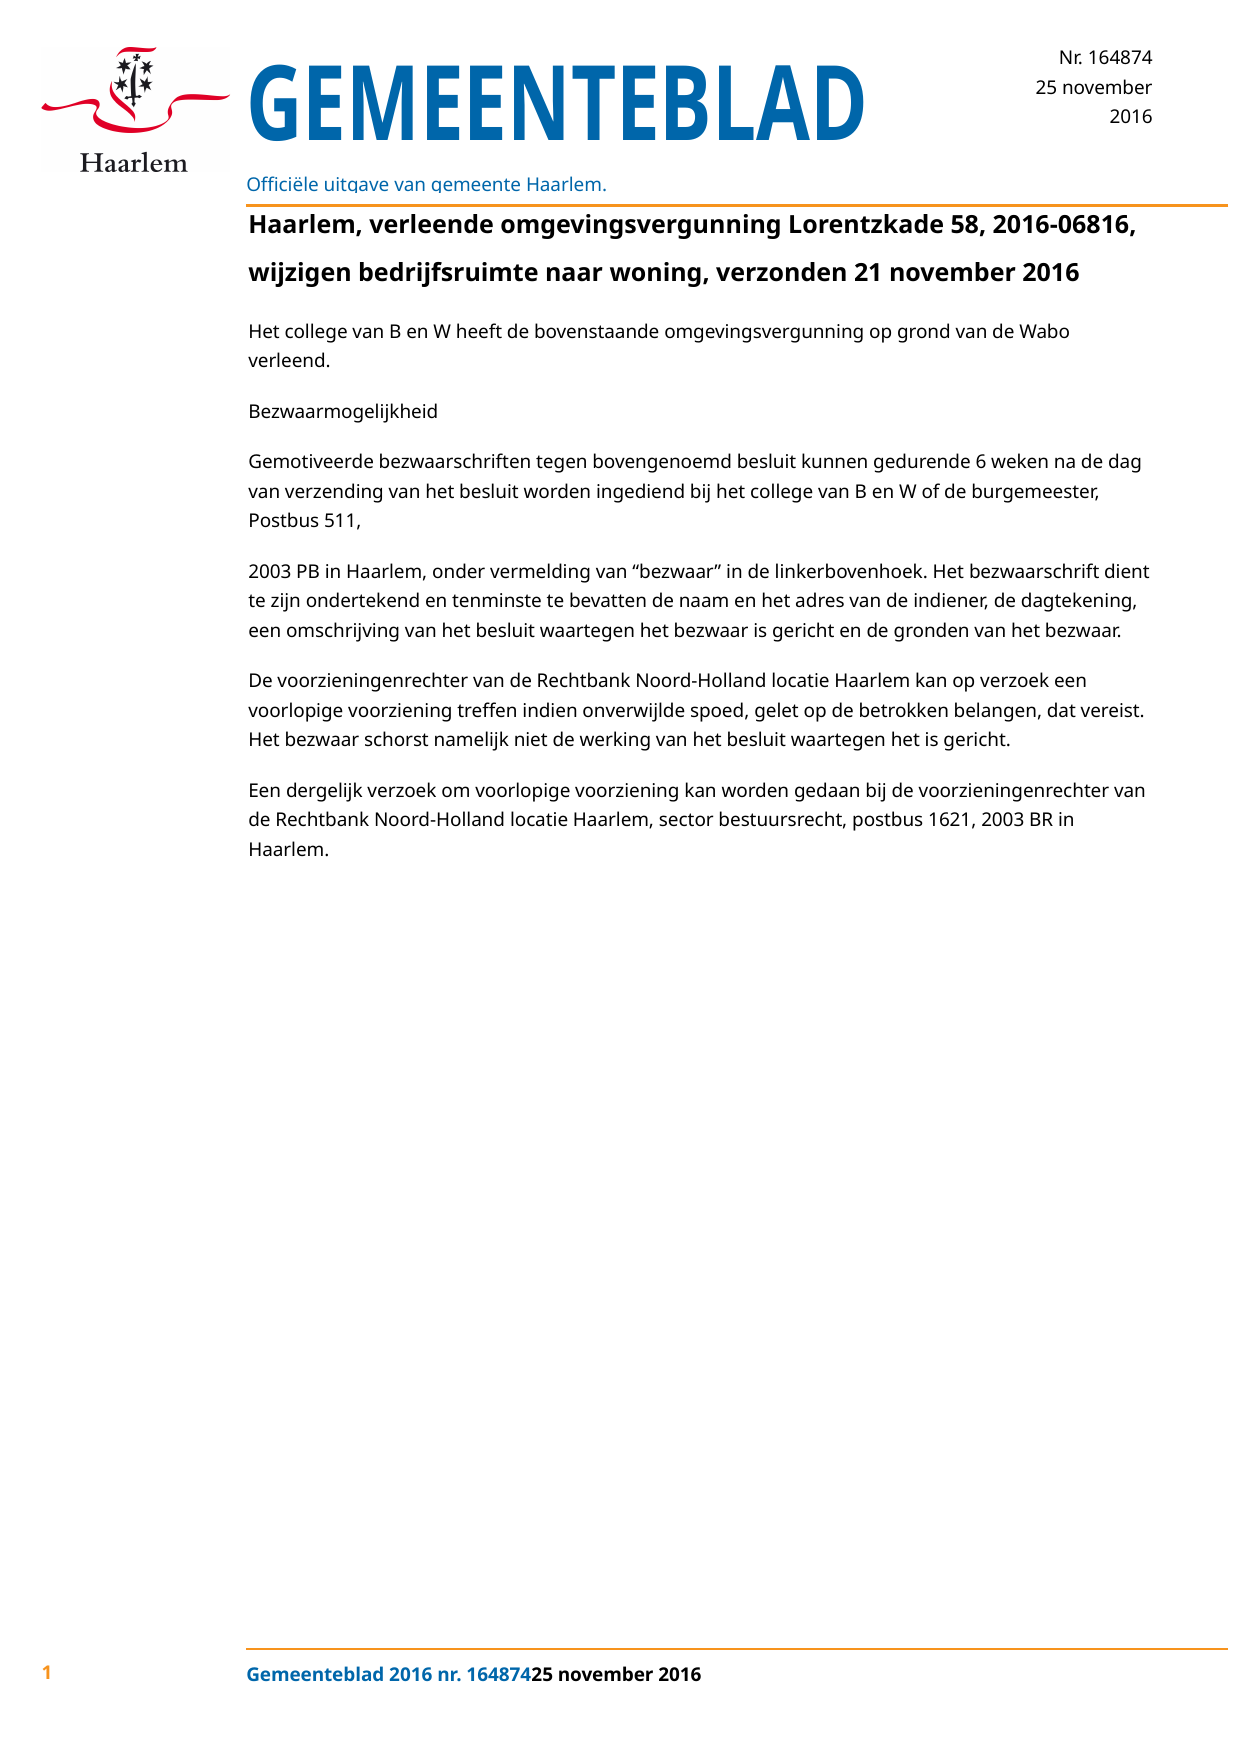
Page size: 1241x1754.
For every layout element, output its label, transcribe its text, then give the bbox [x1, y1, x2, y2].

text 2003 PB in Haarlem, onder vermelding van “bezwaar” in de linkerbovenhoek. Het bezwaarschrift dient te zijn ondertekend en tenminste te bevatten de naam en het adres van de indiener, de dagtekening, een omschrijving van het besluit waartegen het bezwaar is gericht en de gronden van het bezwaar. [248, 558, 1152, 643]
text De voorzieningenrechter van de Rechtbank Noord-Holland locatie Haarlem kan op verzoek een voorlopige voorziening treffen indien onverwijlde spoed, gelet op de betrokken belangen, dat vereist. Het bezwaar schorst namelijk niet de werking van het besluit waartegen het is gericht. [248, 667, 1152, 752]
text Een dergelijk verzoek om voorlopige voorziening kan worden gedaan bij de voorzieningenrechter van de Rechtbank Noord-Holland locatie Haarlem, sector bestuursrecht, postbus 1621, 2003 BR in Haarlem. [248, 777, 1152, 862]
text Haarlem, verleende omgevingsvergunning Lorentzkade 58, 2016-06816, wijzigen bedrijfsruimte naar woning, verzonden 21 november 2016 [248, 207, 1152, 288]
picture [41, 47, 231, 172]
text Het college van B en W heeft de bovenstaande omgevingsvergunning op grond van de Wabo verleend. [248, 318, 1152, 373]
text Gemotiveerde bezwaarschriften tegen bovengenoemd besluit kunnen gedurende 6 weken na de dag van verzending van het besluit worden ingediend bij het college van B en W of de burgemeester, Postbus 511, [248, 448, 1152, 533]
text Bezwaarmogelijkheid [248, 398, 1152, 424]
